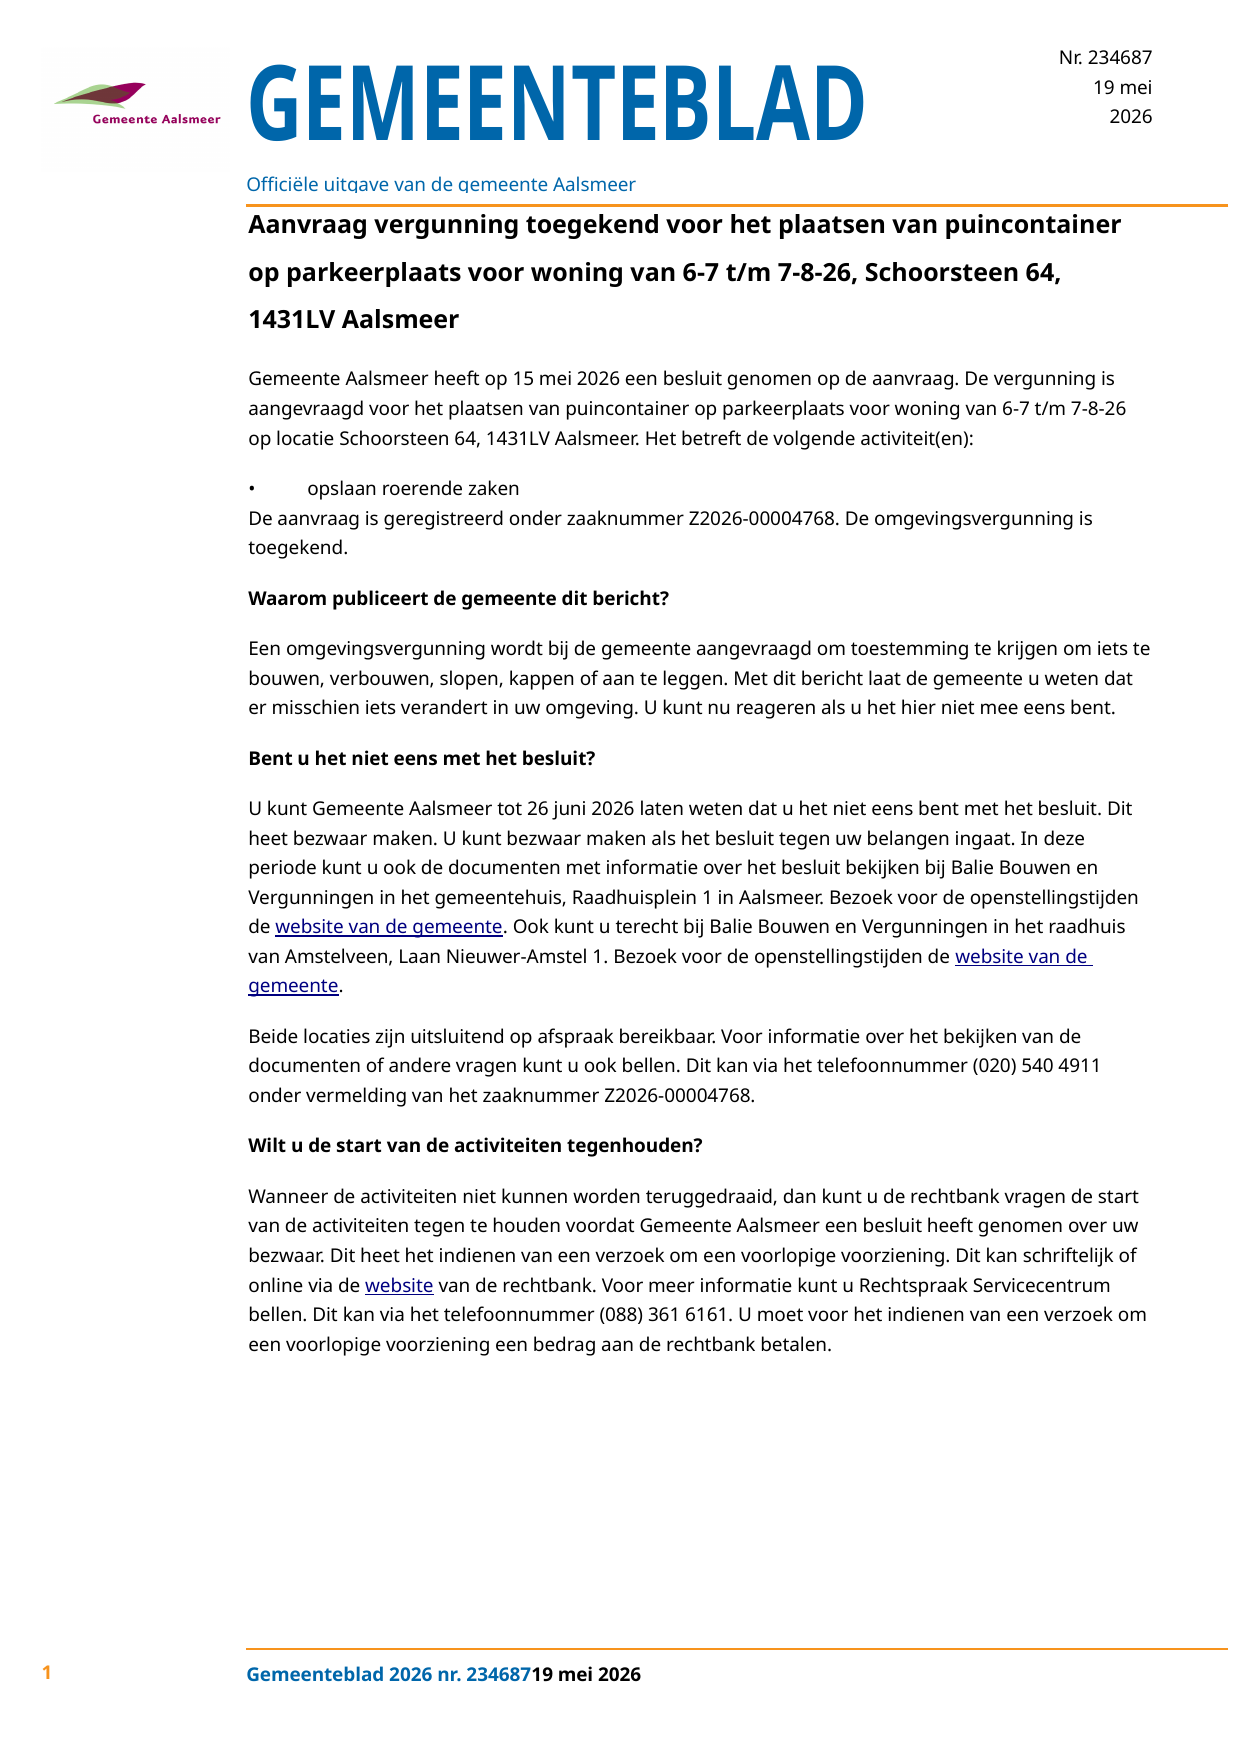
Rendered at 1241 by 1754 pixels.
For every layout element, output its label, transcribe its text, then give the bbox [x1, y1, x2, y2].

text Een omgevingsvergunning wordt bij de gemeente aangevraagd om toestemming te krijgen om iets te bouwen, verbouwen, slopen, kappen of aan te leggen. Met dit bericht laat de gemeente u weten dat er misschien iets verandert in uw omgeving. U kunt nu reageren als u het hier niet mee eens bent. [248, 635, 1152, 720]
text Aanvraag vergunning toegekend voor het plaatsen van puincontainer op parkeerplaats voor woning van 6-7 t/m 7-8-26, Schoorsteen 64, 1431LV Aalsmeer [248, 207, 1152, 336]
text U kunt Gemeente Aalsmeer tot 26 juni 2026 laten weten dat u het niet eens bent met het besluit. Dit heet bezwaar maken. U kunt bezwaar maken als het besluit tegen uw belangen ingaat. In deze periode kunt u ook de documenten met informatie over het besluit bekijken bij Balie Bouwen en Vergunningen in het gemeentehuis, Raadhuisplein 1 in Aalsmeer. Bezoek voor de openstellingstijden de website van de gemeente. Ook kunt u terecht bij Balie Bouwen en Vergunningen in het raadhuis van Amstelveen, Laan Nieuwer-Amstel 1. Bezoek voor de openstellingstijden de website van de gemeente. [248, 795, 1152, 998]
text Wanneer de activiteiten niet kunnen worden teruggedraaid, dan kunt u de rechtbank vragen de start van de activiteiten tegen te houden voordat Gemeente Aalsmeer een besluit heeft genomen over uw bezwaar. Dit heet het indienen van een verzoek om een voorlopige voorziening. Dit kan schriftelijk of online via de website van de rechtbank. Voor meer informatie kunt u Rechtspraak Servicecentrum bellen. Dit kan via het telefoonnummer (088) 361 6161. U moet voor het indienen van een verzoek om een voorlopige voorziening een bedrag aan de rechtbank betalen. [248, 1183, 1152, 1357]
text Gemeente Aalsmeer heeft op 15 mei 2026 een besluit genomen op de aanvraag. De vergunning is aangevraagd voor het plaatsen van puincontainer op parkeerplaats voor woning van 6-7 t/m 7-8-26 op locatie Schoorsteen 64, 1431LV Aalsmeer. Het betreft de volgende activiteit(en): [248, 366, 1152, 450]
picture [41, 47, 231, 172]
text Beide locaties zijn uitsluitend op afspraak bereikbaar. Voor informatie over het bekijken van de documenten of andere vragen kunt u ook bellen. Dit kan via het telefoonnummer (020) 540 4911 onder vermelding van het zaaknummer Z2026-00004768. [248, 1023, 1152, 1108]
list opslaan roerende zaken [248, 475, 1152, 501]
text Waarom publiceert de gemeente dit bericht? [248, 585, 1152, 610]
text De aanvraag is geregistreerd onder zaaknummer Z2026-00004768. De omgevingsvergunning is toegekend. [248, 505, 1152, 560]
text Wilt u de start van de activiteiten tegenhouden? [248, 1133, 1152, 1158]
text Bent u het niet eens met het besluit? [248, 745, 1152, 770]
